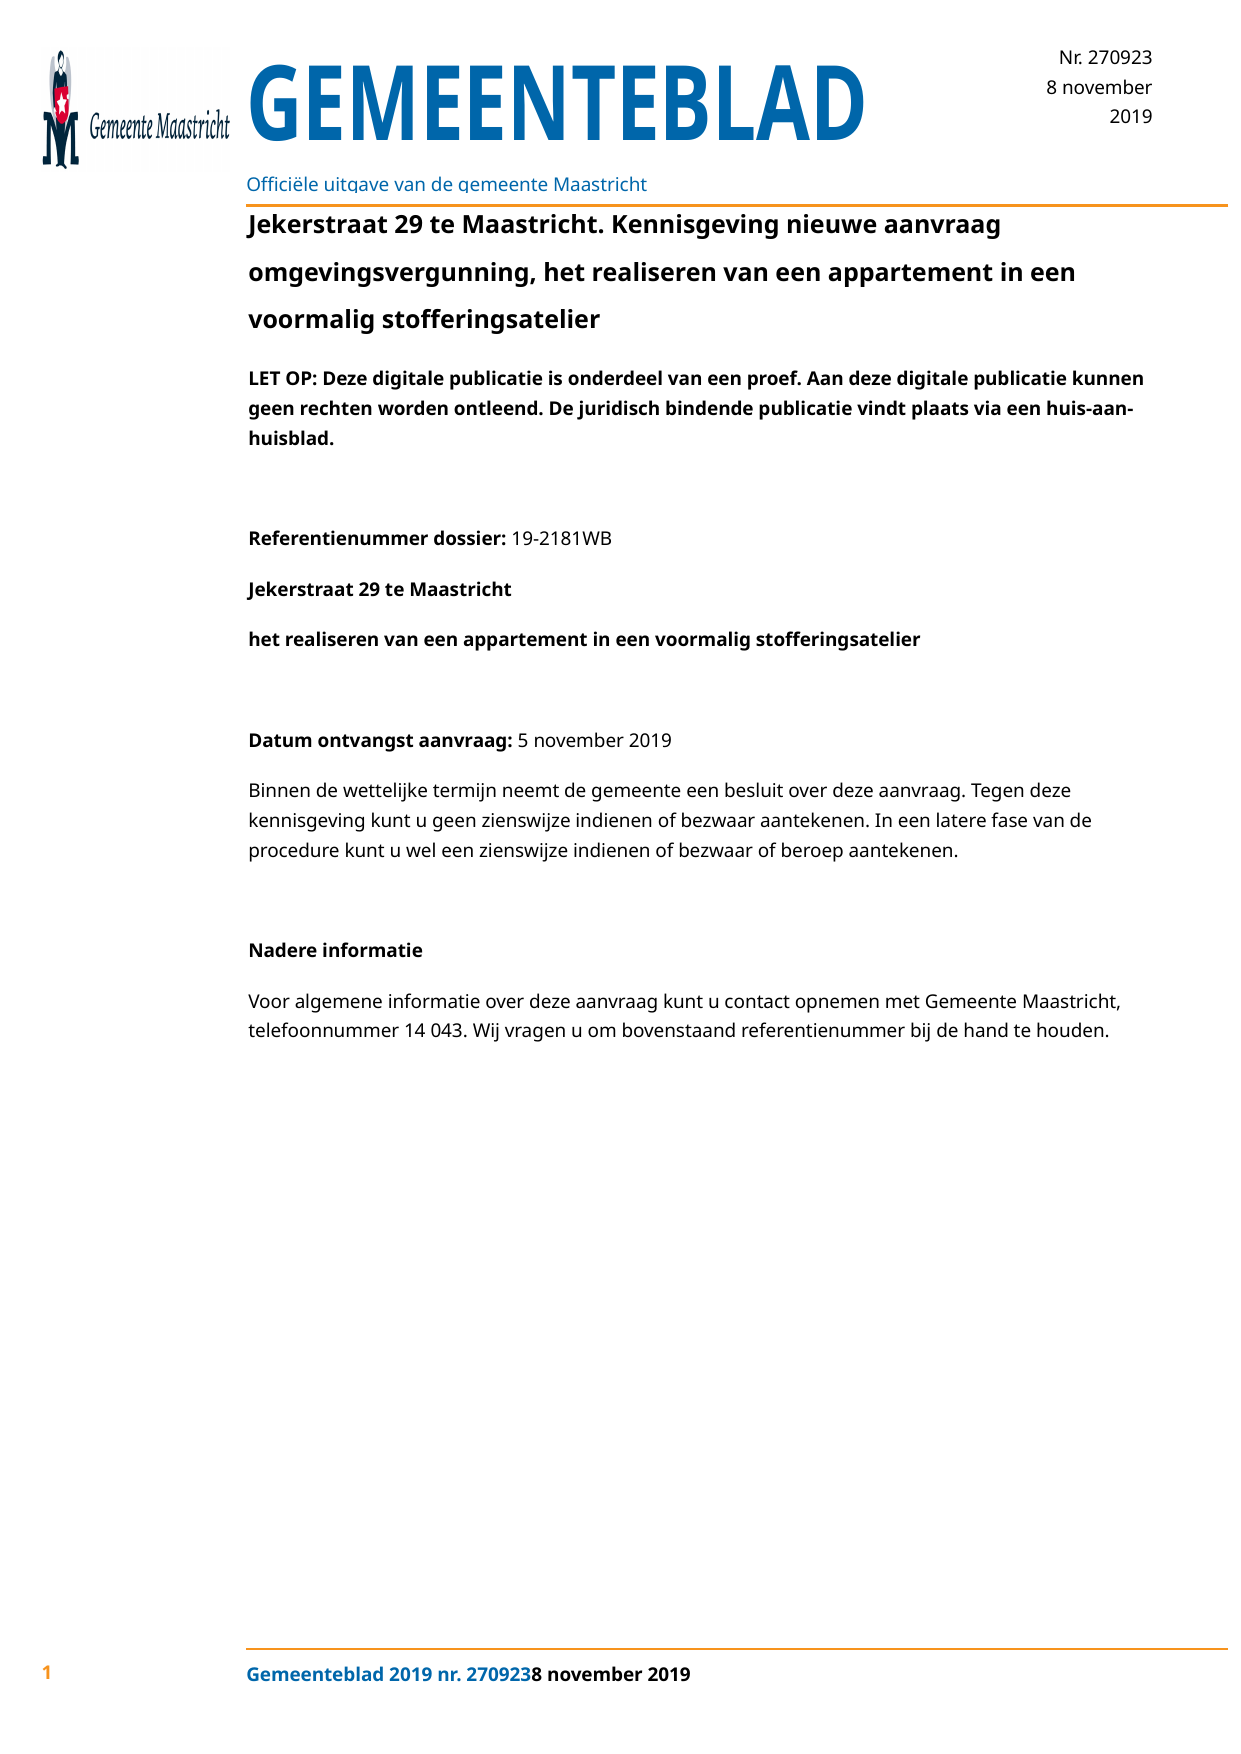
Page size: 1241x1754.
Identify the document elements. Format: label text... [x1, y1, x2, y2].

text Referentienummer dossier: 19-2181WB [248, 526, 1152, 551]
picture [41, 47, 231, 172]
text Datum ontvangst aanvraag: 5 november 2019 [248, 727, 1152, 753]
text het realiseren van een appartement in een voormalig stofferingsatelier [248, 626, 1152, 652]
text Jekerstraat 29 te Maastricht. Kennisgeving nieuwe aanvraag omgevingsvergunning, het realiseren van een appartement in een voormalig stofferingsatelier [248, 207, 1152, 336]
text Binnen de wettelijke termijn neemt de gemeente een besluit over deze aanvraag. Tegen deze kennisgeving kunt u geen zienswijze indienen of bezwaar aantekenen. In een latere fase van de procedure kunt u wel een zienswijze indienen of bezwaar of beroep aantekenen. [248, 778, 1152, 862]
text Jekerstraat 29 te Maastricht [248, 576, 1152, 602]
text Voor algemene informatie over deze aanvraag kunt u contact opnemen met Gemeente Maastricht, telefoonnummer 14 043. Wij vragen u om bovenstaand referentienummer bij de hand te houden. [248, 988, 1152, 1043]
text LET OP: Deze digitale publicatie is onderdeel van een proef. Aan deze digitale publicatie kunnen geen rechten worden ontleend. De juridisch bindende publicatie vindt plaats via een huis-aan-huisblad. [248, 366, 1152, 450]
text Nadere informatie [248, 938, 1152, 963]
